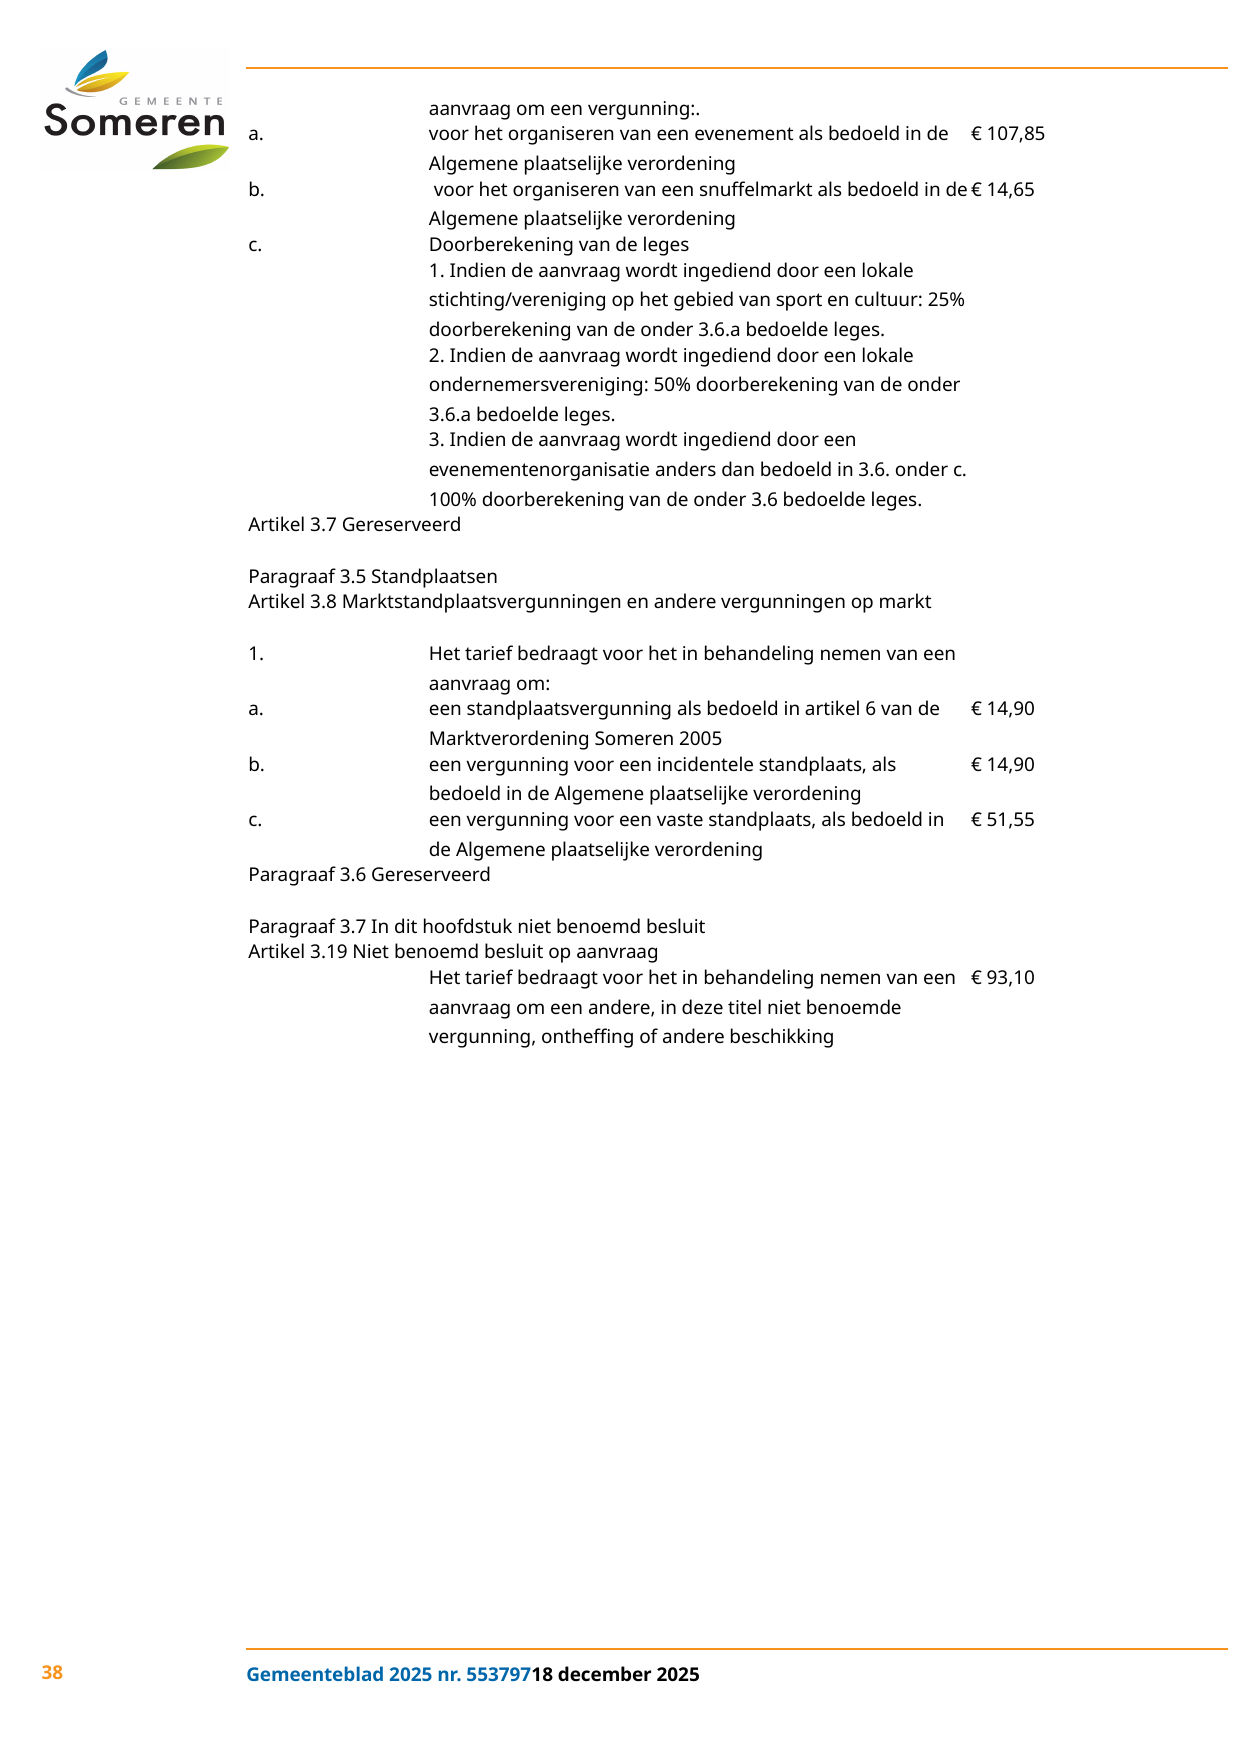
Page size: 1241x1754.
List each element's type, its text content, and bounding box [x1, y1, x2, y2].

table_cell 1. [248, 640, 429, 696]
picture [41, 47, 231, 172]
table_cell [971, 231, 1152, 257]
table_cell voor het organiseren van een snuffelmarkt als bedoeld in de Algemene plaatselijke verordening [429, 176, 971, 231]
table_cell [248, 427, 429, 512]
table_cell € 107,85 [971, 121, 1152, 176]
table_cell € 51,55 [971, 806, 1152, 861]
table_cell Het tarief bedraagt voor het in behandeling nemen van een aanvraag om een andere, in deze titel niet benoemde vergunning, ontheffing of andere beschikking [429, 964, 971, 1049]
table_cell Doorberekening van de leges [429, 231, 971, 257]
table_cell [248, 95, 429, 121]
table_cell Paragraaf 3.5 Standplaatsen [248, 563, 1152, 589]
table_cell [971, 342, 1152, 427]
table_cell voor het organiseren van een evenement als bedoeld in de Algemene plaatselijke verordening [429, 121, 971, 176]
table_cell € 14,90 [971, 696, 1152, 751]
table_cell [248, 887, 429, 913]
table_cell Het tarief bedraagt voor het in behandeling nemen van een aanvraag om: [429, 640, 971, 696]
table_cell [971, 95, 1152, 121]
table_cell een vergunning voor een vaste standplaats, als bedoeld in de Algemene plaatselijke verordening [429, 806, 971, 861]
table_cell c. [248, 231, 429, 257]
table_cell [248, 537, 429, 563]
table_cell 2. Indien de aanvraag wordt ingediend door een lokale ondernemersvereniging: 50% doorberekening van de onder 3.6.a bedoelde leges. [429, 342, 971, 427]
table_cell een vergunning voor een incidentele standplaats, als bedoeld in de Algemene plaatselijke verordening [429, 751, 971, 806]
table_cell een standplaatsvergunning als bedoeld in artikel 6 van de Marktverordening Someren 2005 [429, 696, 971, 751]
table_cell [248, 342, 429, 427]
table_cell 1. Indien de aanvraag wordt ingediend door een lokale stichting/vereniging op het gebied van sport en cultuur: 25% doorberekening van de onder 3.6.a bedoelde leges. [429, 257, 971, 342]
table_cell [429, 615, 971, 640]
table_cell Paragraaf 3.7 In dit hoofdstuk niet benoemd besluit [248, 913, 1152, 939]
table_cell Artikel 3.19 Niet benoemd besluit op aanvraag [248, 939, 1152, 964]
table_cell aanvraag om een vergunning:. [429, 95, 971, 121]
table_cell [971, 615, 1152, 640]
table_cell Artikel 3.7 Gereserveerd [248, 512, 1152, 537]
table_cell [971, 640, 1152, 696]
table_cell [248, 964, 429, 1049]
table_cell [971, 427, 1152, 512]
table_cell c. [248, 806, 429, 861]
table_cell € 93,10 [971, 964, 1152, 1049]
table_cell a. [248, 696, 429, 751]
table_cell [971, 887, 1152, 913]
table_cell [429, 887, 971, 913]
table_cell b. [248, 751, 429, 806]
table_cell Artikel 3.8 Marktstandplaatsvergunningen en andere vergunningen op markt [248, 589, 1152, 614]
table_cell € 14,90 [971, 751, 1152, 806]
table_cell [429, 537, 971, 563]
table_cell b. [248, 176, 429, 231]
table_cell [971, 257, 1152, 342]
table_cell [971, 537, 1152, 563]
table_cell [248, 615, 429, 640]
table_cell € 14,65 [971, 176, 1152, 231]
table_cell [248, 257, 429, 342]
table_cell 3. Indien de aanvraag wordt ingediend door een evenementenorganisatie anders dan bedoeld in 3.6. onder c. 100% doorberekening van de onder 3.6 bedoelde leges. [429, 427, 971, 512]
table_cell a. [248, 121, 429, 176]
table_cell Paragraaf 3.6 Gereserveerd [248, 861, 1152, 887]
